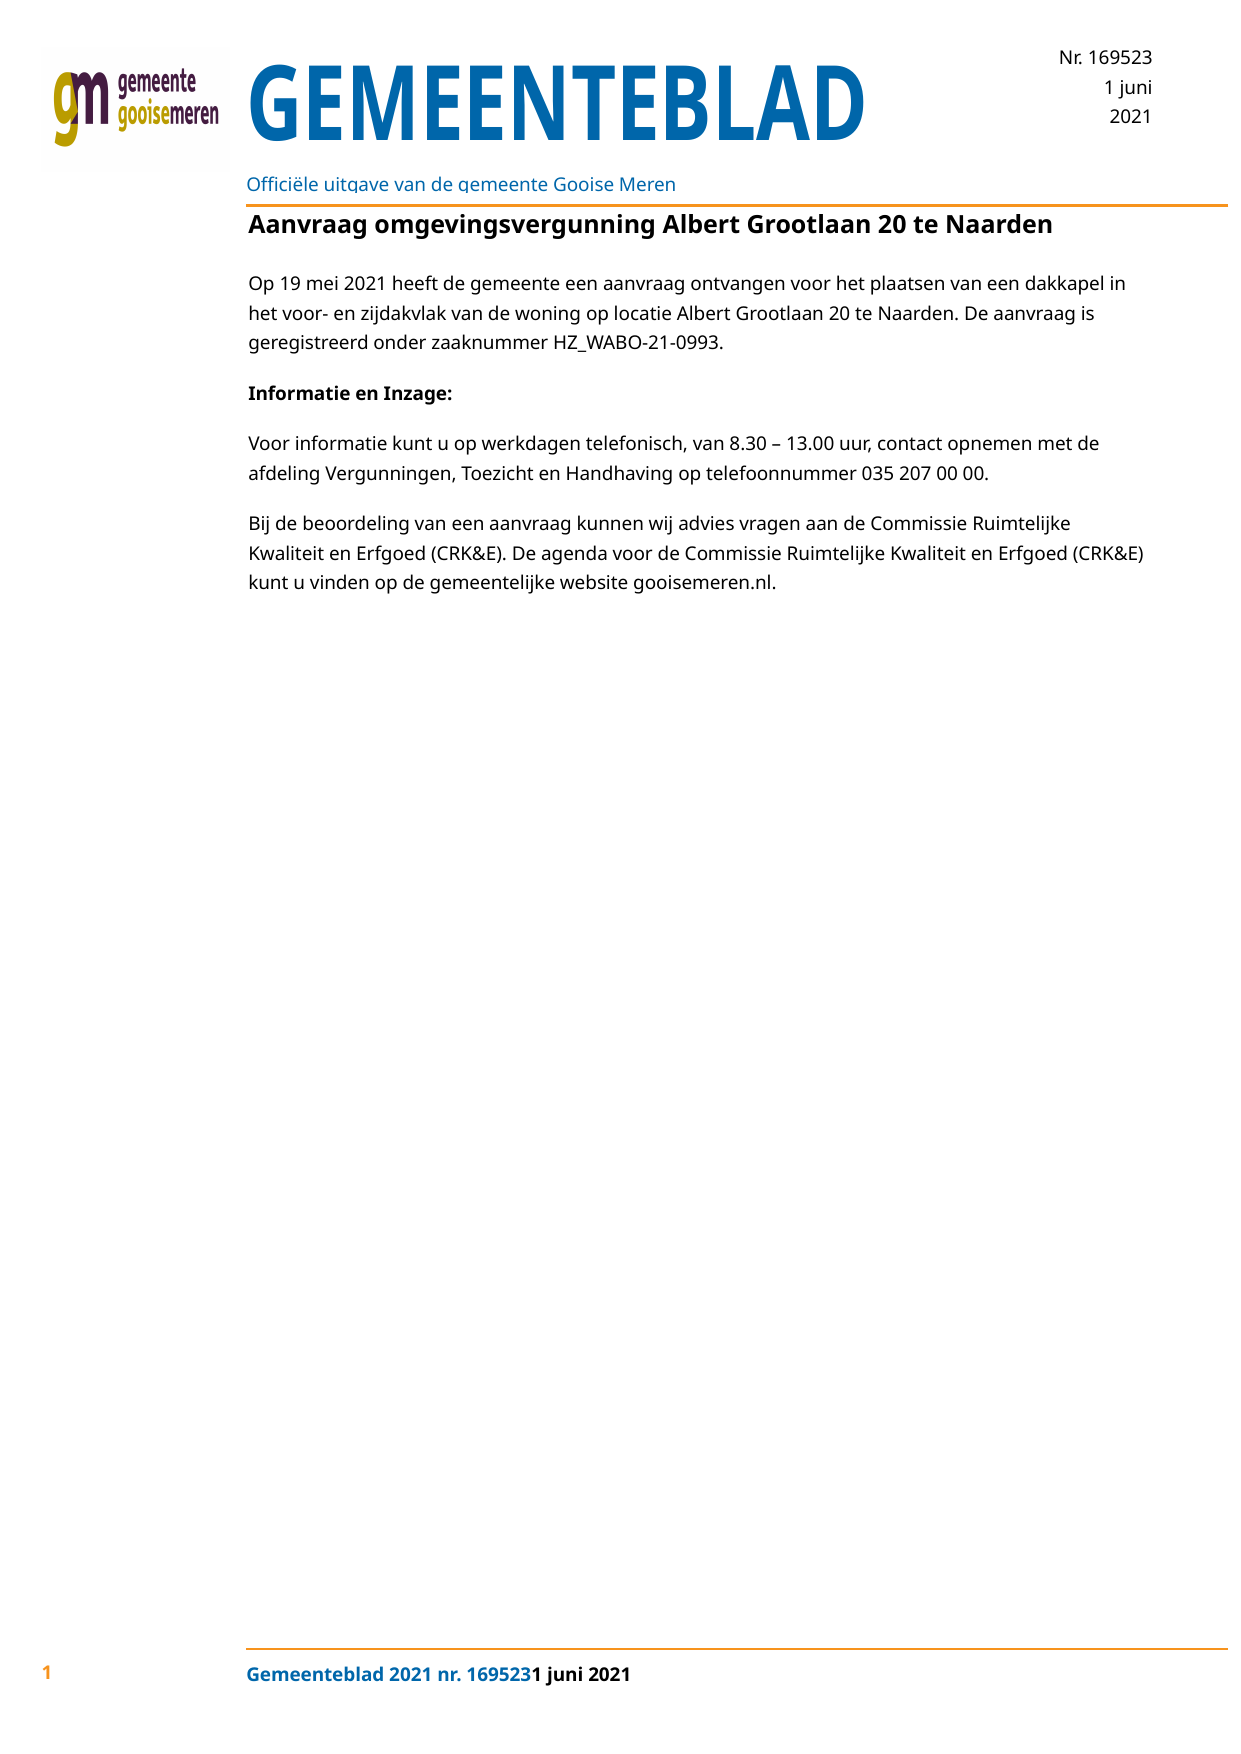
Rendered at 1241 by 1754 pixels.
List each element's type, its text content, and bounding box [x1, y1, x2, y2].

text Bij de beoordeling van een aanvraag kunnen wij advies vragen aan de Commissie Ruimtelijke Kwaliteit en Erfgoed (CRK&E). De agenda voor de Commissie Ruimtelijke Kwaliteit en Erfgoed (CRK&E) kunt u vinden op de gemeentelijke website gooisemeren.nl. [248, 510, 1152, 595]
text Informatie en Inzage: [248, 380, 1152, 406]
picture [41, 47, 231, 172]
text Aanvraag omgevingsvergunning Albert Grootlaan 20 te Naarden [248, 207, 1152, 241]
text Voor informatie kunt u op werkdagen telefonisch, van 8.30 – 13.00 uur, contact opnemen met de afdeling Vergunningen, Toezicht en Handhaving op telefoonnummer 035 207 00 00. [248, 430, 1152, 486]
text Op 19 mei 2021 heeft de gemeente een aanvraag ontvangen voor het plaatsen van een dakkapel in het voor- en zijdakvlak van de woning op locatie Albert Grootlaan 20 te Naarden. De aanvraag is geregistreerd onder zaaknummer HZ_WABO-21-0993. [248, 270, 1152, 355]
